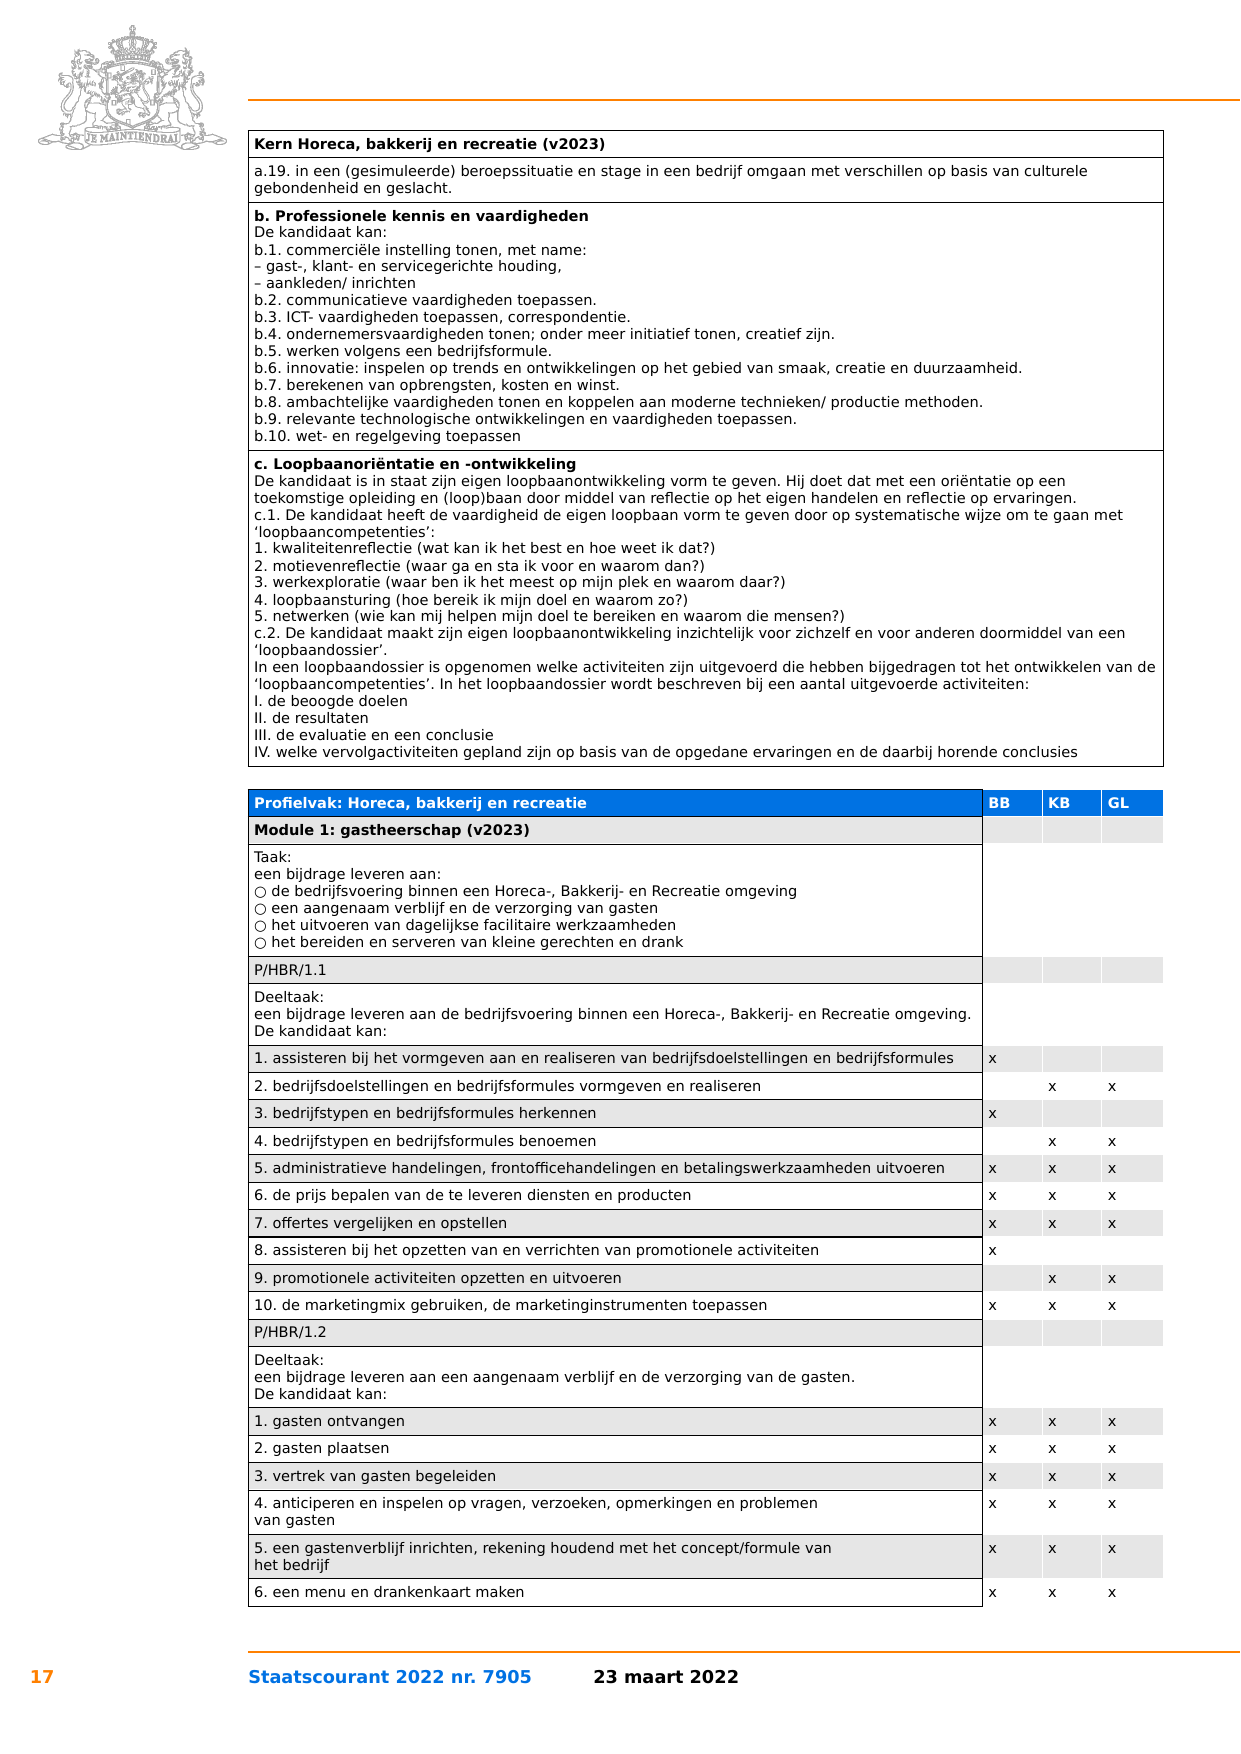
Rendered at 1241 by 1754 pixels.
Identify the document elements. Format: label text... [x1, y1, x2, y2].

table_cell [983, 1265, 1042, 1291]
table_cell x [1043, 1292, 1101, 1318]
table_cell x [983, 1292, 1042, 1318]
table_cell x [983, 1579, 1042, 1606]
table_cell 6. de prijs bepalen van de te leveren diensten en producten [249, 1183, 982, 1209]
table_cell 1. assisteren bij het vormgeven aan en realiseren van bedrijfsdoelstellingen en bedrijfsformules [249, 1046, 982, 1072]
table_cell P/HBR/1.2 [249, 1320, 982, 1346]
table_cell 8. assisteren bij het opzetten van en verrichten van promotionele activiteiten [249, 1238, 982, 1264]
table_cell 5. een gastenverblijf inrichten, rekening houdend met het concept/formule van het bedrijf [249, 1535, 982, 1578]
table_cell [1102, 984, 1163, 1044]
table_cell [1043, 1347, 1101, 1407]
table_cell x [983, 1210, 1042, 1236]
table_cell x [1102, 1436, 1163, 1462]
picture [38, 25, 227, 150]
table_cell x [1043, 1210, 1101, 1236]
table_cell [983, 817, 1042, 843]
table_cell x [983, 1046, 1042, 1072]
table_cell x [1043, 1073, 1101, 1099]
table_header Kern Horeca, bakkerij en recreatie (v2023) [249, 131, 1163, 157]
table_cell x [1102, 1535, 1163, 1578]
table_cell 7. offertes vergelijken en opstellen [249, 1210, 982, 1236]
table_cell x [983, 1100, 1042, 1127]
table_cell x [1043, 1183, 1101, 1209]
table_cell [1043, 984, 1101, 1044]
table_cell [1043, 1320, 1101, 1346]
table_cell x [1102, 1491, 1163, 1534]
table_cell [1102, 1100, 1163, 1127]
table_cell Deeltaak: een bijdrage leveren aan de bedrijfsvoering binnen een Horeca-, Bakkerij- en Recreatie omgeving. De kandidaat kan: [249, 984, 982, 1044]
table_cell [983, 845, 1042, 956]
table_cell x [1043, 1463, 1101, 1489]
table_cell 2. bedrijfsdoelstellingen en bedrijfsformules vormgeven en realiseren [249, 1073, 982, 1099]
table_cell [1102, 1046, 1163, 1072]
table_cell c. Loopbaanoriëntatie en -ontwikkeling De kandidaat is in staat zijn eigen loopbaanontwikkeling vorm te geven. Hij doet dat met een oriëntatie op een toekomstige opleiding en (loop)baan door middel van reflectie op het eigen handelen en reflectie op ervaringen. c.1. De kandidaat heeft de vaardigheid de eigen loopbaan vorm te geven door op systematische wijze om te gaan met ‘loopbaancompetenties’: 1. kwaliteitenreflectie (wat kan ik het best en hoe weet ik dat?) 2. motievenreflectie (waar ga en sta ik voor en waarom dan?) 3. werkexploratie (waar ben ik het meest op mijn plek en waarom daar?) 4. loopbaansturing (hoe bereik ik mijn doel en waarom zo?) 5. netwerken (wie kan mij helpen mijn doel te bereiken en waarom die mensen?) c.2. De kandidaat maakt zijn eigen loopbaanontwikkeling inzichtelijk voor zichzelf en voor anderen doormiddel van een ‘loopbaandossier’. In een loopbaandossier is opgenomen welke activiteiten zijn uitgevoerd die hebben bijgedragen tot het ontwikkelen van de ‘loopbaancompetenties’. In het loopbaandossier wordt beschreven bij een aantal uitgevoerde activiteiten: I. de beoogde doelen II. de resultaten III. de evaluatie en een conclusie IV. welke vervolgactiviteiten gepland zijn op basis van de opgedane ervaringen en de daarbij horende conclusies [249, 451, 1163, 766]
table_cell 2. gasten plaatsen [249, 1436, 982, 1462]
table_cell x [983, 1436, 1042, 1462]
table_cell 10. de marketingmix gebruiken, de marketinginstrumenten toepassen [249, 1292, 982, 1318]
table_cell [983, 1128, 1042, 1154]
table_header KB [1043, 790, 1101, 816]
table_cell [1102, 1347, 1163, 1407]
table_header Profielvak: Horeca, bakkerij en recreatie [249, 790, 982, 816]
table_cell [1102, 1238, 1163, 1264]
table_cell 4. anticiperen en inspelen op vragen, verzoeken, opmerkingen en problemen van gasten [249, 1491, 982, 1534]
table_cell b. Professionele kennis en vaardigheden De kandidaat kan: b.1. commerciële instelling tonen, met name: – gast-, klant- en servicegerichte houding, – aankleden/ inrichten b.2. communicatieve vaardigheden toepassen. b.3. ICT- vaardigheden toepassen, correspondentie. b.4. ondernemersvaardigheden tonen; onder meer initiatief tonen, creatief zijn. b.5. werken volgens een bedrijfsformule. b.6. innovatie: inspelen op trends en ontwikkelingen op het gebied van smaak, creatie en duurzaamheid. b.7. berekenen van opbrengsten, kosten en winst. b.8. ambachtelijke vaardigheden tonen en koppelen aan moderne technieken/ productie methoden. b.9. relevante technologische ontwikkelingen en vaardigheden toepassen. b.10. wet- en regelgeving toepassen [249, 203, 1163, 450]
table_cell x [983, 1535, 1042, 1578]
table_cell 6. een menu en drankenkaart maken [249, 1579, 982, 1606]
table_cell x [1043, 1491, 1101, 1534]
table_cell [1043, 817, 1101, 843]
table_cell [983, 1320, 1042, 1346]
table_cell x [983, 1408, 1042, 1435]
table_cell [983, 1073, 1042, 1099]
table_cell x [983, 1491, 1042, 1534]
table_cell Module 1: gastheerschap (v2023) [249, 817, 982, 843]
table_cell x [1043, 1265, 1101, 1291]
table_cell x [1102, 1292, 1163, 1318]
table_cell Deeltaak: een bijdrage leveren aan een aangenaam verblijf en de verzorging van de gasten. De kandidaat kan: [249, 1347, 982, 1407]
table_cell [1043, 957, 1101, 983]
table_cell x [1102, 1265, 1163, 1291]
table_cell [983, 984, 1042, 1044]
table_cell [1043, 1100, 1101, 1127]
table_cell x [1102, 1463, 1163, 1489]
table_header BB [983, 790, 1042, 816]
table_cell x [1102, 1579, 1163, 1606]
table_cell x [1102, 1155, 1163, 1182]
table_cell 1. gasten ontvangen [249, 1408, 982, 1435]
table_cell [1102, 817, 1163, 843]
table_cell x [1043, 1535, 1101, 1578]
table_cell x [983, 1155, 1042, 1182]
table_cell x [1102, 1183, 1163, 1209]
table_cell x [1102, 1408, 1163, 1435]
table_cell [983, 957, 1042, 983]
table_cell x [1043, 1155, 1101, 1182]
table_cell x [1102, 1128, 1163, 1154]
table_cell 3. vertrek van gasten begeleiden [249, 1463, 982, 1489]
table_cell x [1102, 1073, 1163, 1099]
table_cell x [983, 1238, 1042, 1264]
table_cell Taak: een bijdrage leveren aan: ○ de bedrijfsvoering binnen een Horeca-, Bakkerij- en Recreatie omgeving ○ een aangenaam verblijf en de verzorging van gasten ○ het uitvoeren van dagelijkse facilitaire werkzaamheden ○ het bereiden en serveren van kleine gerechten en drank [249, 845, 982, 956]
table_cell [983, 1347, 1042, 1407]
table_cell [1102, 1320, 1163, 1346]
table_cell x [983, 1463, 1042, 1489]
table_cell 3. bedrijfstypen en bedrijfsformules herkennen [249, 1100, 982, 1127]
table_cell x [1043, 1408, 1101, 1435]
table_cell x [983, 1183, 1042, 1209]
table_cell [1043, 1046, 1101, 1072]
table_cell 5. administratieve handelingen, frontofficehandelingen en betalingswerkzaamheden uitvoeren [249, 1155, 982, 1182]
table_cell x [1102, 1210, 1163, 1236]
table_header GL [1102, 790, 1163, 816]
table_cell [1043, 845, 1101, 956]
table_cell [1102, 957, 1163, 983]
table_cell 4. bedrijfstypen en bedrijfsformules benoemen [249, 1128, 982, 1154]
table_cell x [1043, 1436, 1101, 1462]
table_cell a.19. in een (gesimuleerde) beroepssituatie en stage in een bedrijf omgaan met verschillen op basis van culturele gebondenheid en geslacht. [249, 158, 1163, 202]
table_cell x [1043, 1579, 1101, 1606]
table_cell 9. promotionele activiteiten opzetten en uitvoeren [249, 1265, 982, 1291]
table_cell [1102, 845, 1163, 956]
table_cell [1043, 1238, 1101, 1264]
table_cell x [1043, 1128, 1101, 1154]
table_cell P/HBR/1.1 [249, 957, 982, 983]
